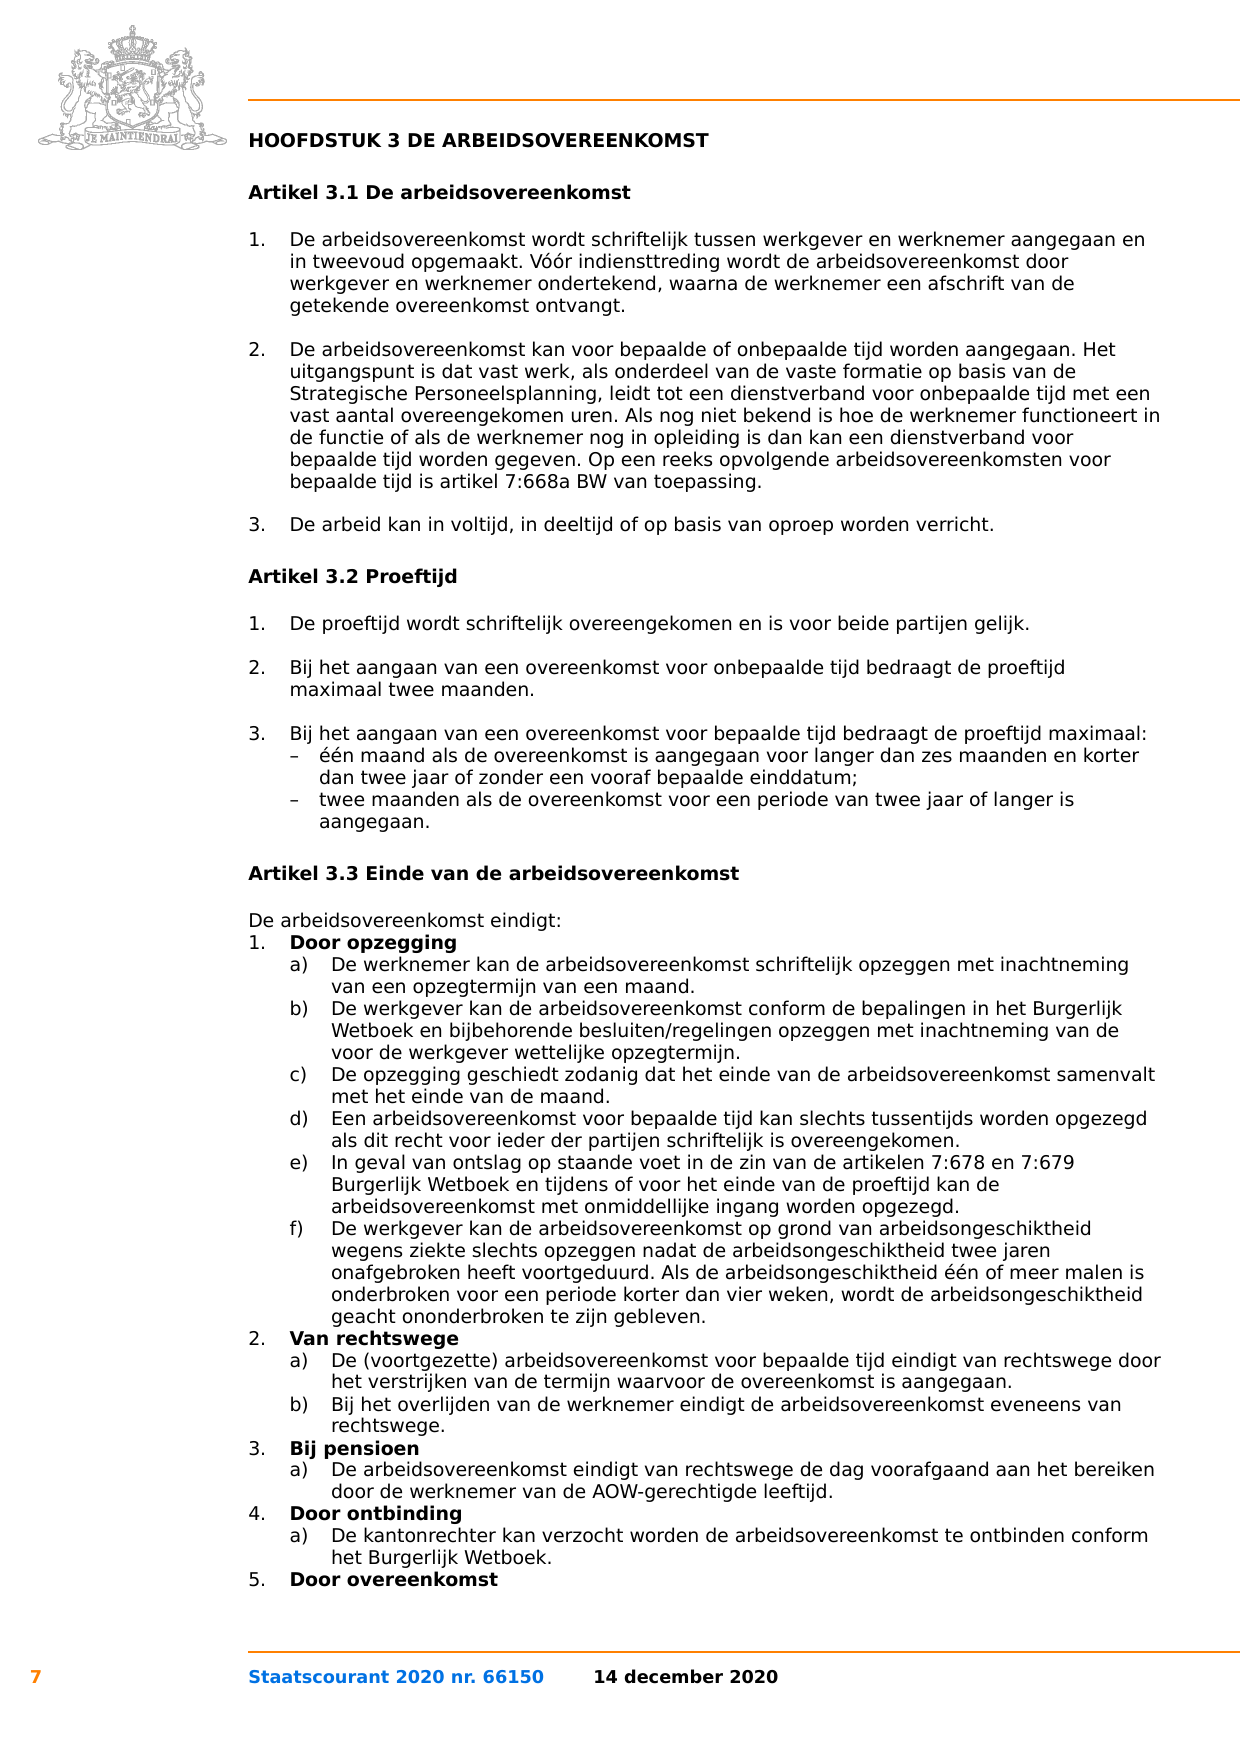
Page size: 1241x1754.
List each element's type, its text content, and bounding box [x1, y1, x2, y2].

picture [38, 25, 227, 150]
text 3. Bij het aangaan van een overeenkomst voor bepaalde tijd bedraagt de proeftijd maximaal: [248, 723, 1163, 745]
text b) Bij het overlijden van de werknemer eindigt de arbeidsovereenkomst eveneens van rechtswege. [289, 1393, 1163, 1437]
text 4. Door ontbinding [248, 1503, 1163, 1525]
text b) De werkgever kan de arbeidsovereenkomst conform de bepalingen in het Burgerlijk Wetboek en bijbehorende besluiten/regelingen opzeggen met inachtneming van de voor de werkgever wettelijke opzegtermijn. [289, 998, 1163, 1064]
text a) De werknemer kan de arbeidsovereenkomst schriftelijk opzeggen met inachtneming van een opzegtermijn van een maand. [289, 954, 1163, 998]
text c) De opzegging geschiedt zodanig dat het einde van de arbeidsovereenkomst samenvalt met het einde van de maand. [289, 1064, 1163, 1108]
text – één maand als de overeenkomst is aangegaan voor langer dan zes maanden en korter dan twee jaar of zonder een vooraf bepaalde einddatum; [289, 745, 1163, 789]
text 3. Bij pensioen [248, 1437, 1163, 1459]
text 2. De arbeidsovereenkomst kan voor bepaalde of onbepaalde tijd worden aangegaan. Het uitgangspunt is dat vast werk, als onderdeel van de vaste formatie op basis van de Strategische Personeelsplanning, leidt tot een dienstverband voor onbepaalde tijd met een vast aantal overeengekomen uren. Als nog niet bekend is hoe de werknemer functioneert in de functie of als de werknemer nog in opleiding is dan kan een dienstverband voor bepaalde tijd worden gegeven. Op een reeks opvolgende arbeidsovereenkomsten voor bepaalde tijd is artikel 7:668a BW van toepassing. [248, 339, 1163, 492]
text d) Een arbeidsovereenkomst voor bepaalde tijd kan slechts tussentijds worden opgezegd als dit recht voor ieder der partijen schriftelijk is overeengekomen. [289, 1108, 1163, 1152]
text 2. Van rechtswege [248, 1327, 1163, 1349]
text De arbeidsovereenkomst eindigt: [248, 910, 1163, 932]
text 1. De proeftijd wordt schriftelijk overeengekomen en is voor beide partijen gelijk. [248, 613, 1163, 635]
text 2. Bij het aangaan van een overeenkomst voor onbepaalde tijd bedraagt de proeftijd maximaal twee maanden. [248, 657, 1163, 701]
subtitle Artikel 3.1 De arbeidsovereenkomst [248, 182, 1163, 204]
text e) In geval van ontslag op staande voet in de zin van de artikelen 7:678 en 7:679 Burgerlijk Wetboek en tijdens of voor het einde van de proeftijd kan de arbeidsovereenkomst met onmiddellijke ingang worden opgezegd. [289, 1152, 1163, 1218]
text 1. Door opzegging [248, 932, 1163, 954]
text a) De (voortgezette) arbeidsovereenkomst voor bepaalde tijd eindigt van rechtswege door het verstrijken van de termijn waarvoor de overeenkomst is aangegaan. [289, 1349, 1163, 1393]
subtitle Artikel 3.2 Proeftijd [248, 566, 1163, 588]
text 5. Door overeenkomst [248, 1569, 1163, 1591]
subtitle Artikel 3.3 Einde van de arbeidsovereenkomst [248, 863, 1163, 885]
text f) De werkgever kan de arbeidsovereenkomst op grond van arbeidsongeschiktheid wegens ziekte slechts opzeggen nadat de arbeidsongeschiktheid twee jaren onafgebroken heeft voortgeduurd. Als de arbeidsongeschiktheid één of meer malen is onderbroken voor een periode korter dan vier weken, wordt de arbeidsongeschiktheid geacht ononderbroken te zijn gebleven. [289, 1218, 1163, 1327]
text 3. De arbeid kan in voltijd, in deeltijd of op basis van oproep worden verricht. [248, 514, 1163, 536]
text – twee maanden als de overeenkomst voor een periode van twee jaar of langer is aangegaan. [289, 789, 1163, 833]
text a) De arbeidsovereenkomst eindigt van rechtswege de dag voorafgaand aan het bereiken door de werknemer van de AOW-gerechtigde leeftijd. [289, 1459, 1163, 1503]
text 1. De arbeidsovereenkomst wordt schriftelijk tussen werkgever en werknemer aangegaan en in tweevoud opgemaakt. Vóór indiensttreding wordt de arbeidsovereenkomst door werkgever en werknemer ondertekend, waarna de werknemer een afschrift van de getekende overeenkomst ontvangt. [248, 229, 1163, 317]
subtitle HOOFDSTUK 3 DE ARBEIDSOVEREENKOMST [248, 130, 1163, 152]
text a) De kantonrechter kan verzocht worden de arbeidsovereenkomst te ontbinden conform het Burgerlijk Wetboek. [289, 1525, 1163, 1569]
